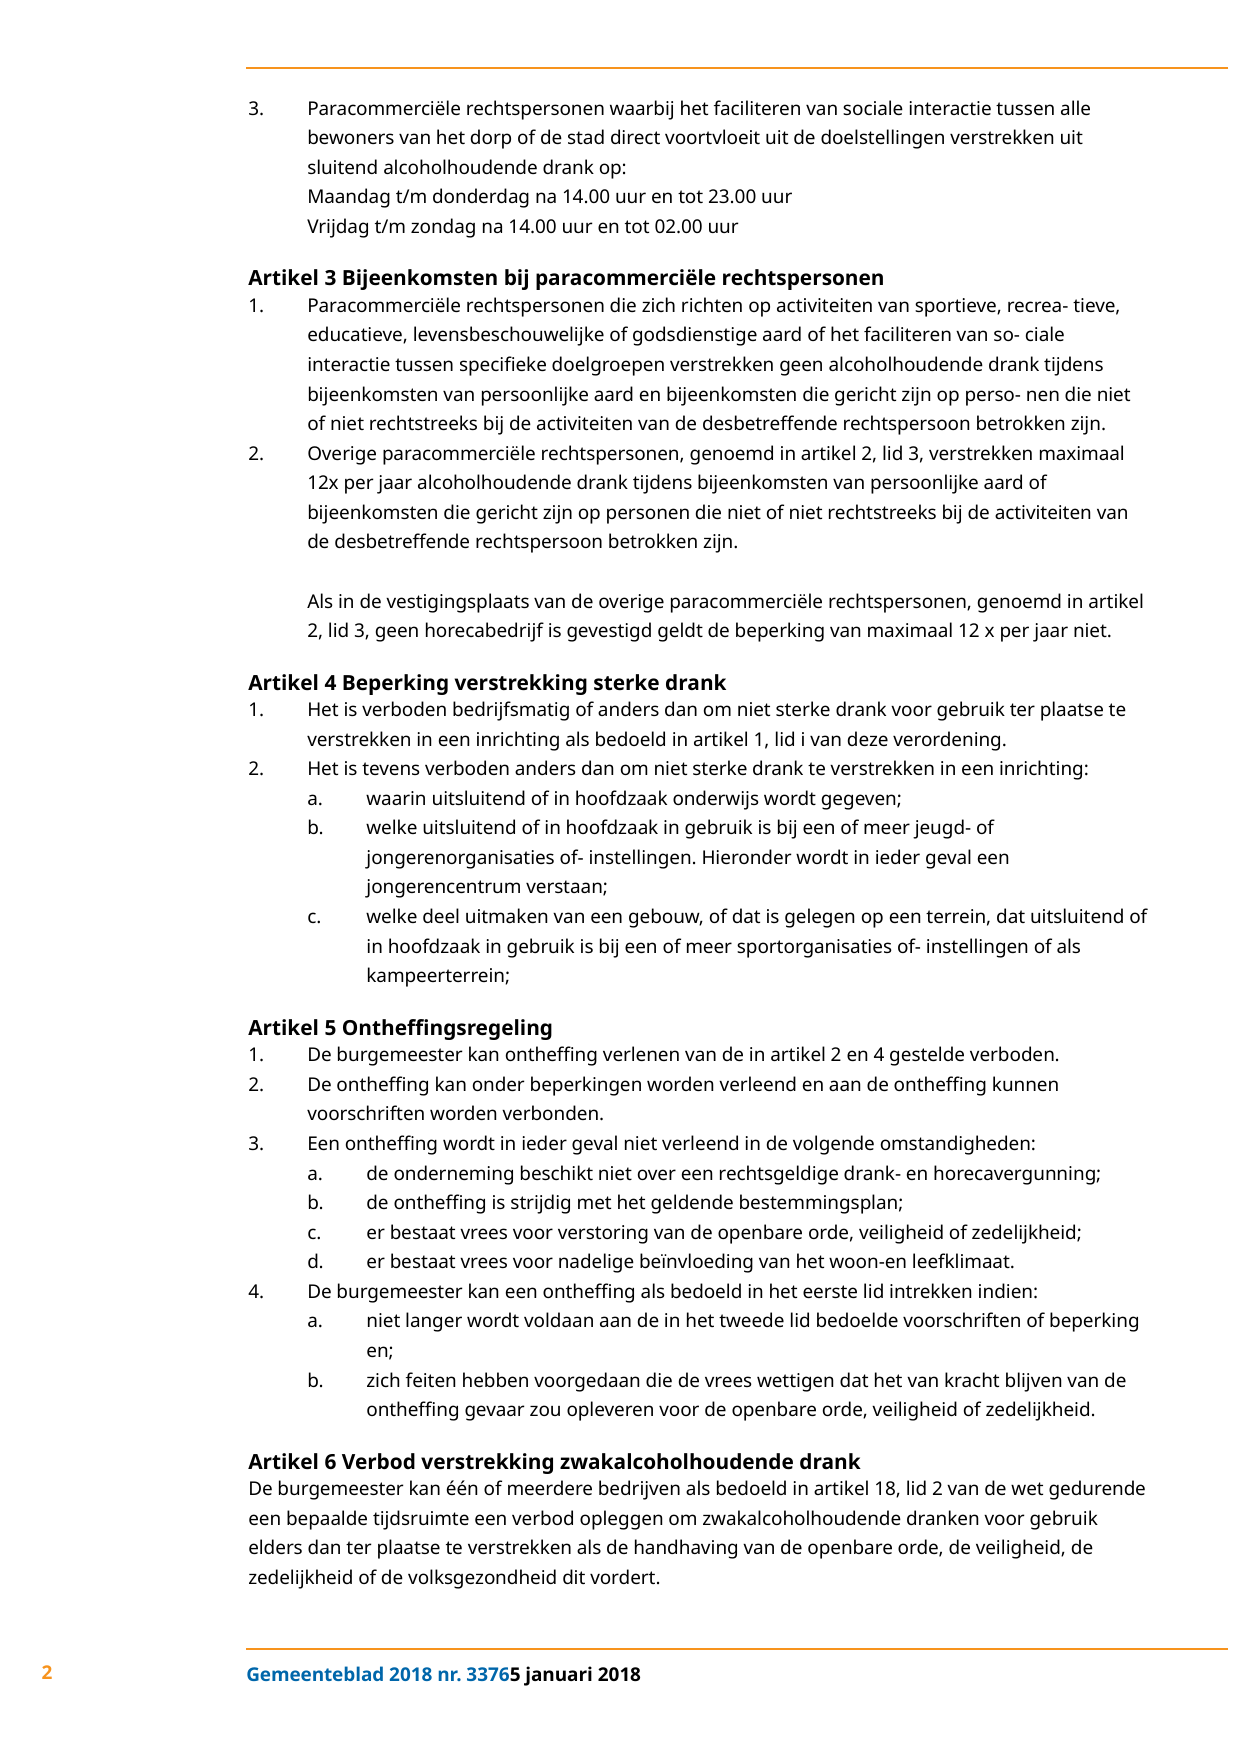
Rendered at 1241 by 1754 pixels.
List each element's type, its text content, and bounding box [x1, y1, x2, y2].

list Paracommerciële rechtspersonen waarbij het faciliteren van sociale interactie tussen alle bewoners van het dorp of de stad direct voortvloeit uit de doelstellingen verstrekken uit sluitend alcoholhoudende drank op: [248, 95, 1152, 180]
picture [41, 47, 231, 172]
list de onderneming beschikt niet over een rechtsgeldige drank- en horecavergunning; [307, 1160, 1152, 1185]
text Artikel 6 Verbod verstrekking zwakalcoholhoudende drank [248, 1447, 1152, 1475]
text Artikel 5 Ontheffingsregeling [248, 1013, 1152, 1041]
list De ontheffing kan onder beperkingen worden verleend en aan de ontheffing kunnen voorschriften worden verbonden. [248, 1071, 1152, 1126]
list de ontheffing is strijdig met het geldende bestemmingsplan; [307, 1189, 1152, 1215]
list Vrijdag t/m zondag na 14.00 uur en tot 02.00 uur [248, 213, 1152, 239]
list zich feiten hebben voorgedaan die de vrees wettigen dat het van kracht blijven van de ontheffing gevaar zou opleveren voor de openbare orde, veiligheid of zedelijkheid. [307, 1367, 1152, 1422]
list Overige paracommerciële rechtspersonen, genoemd in artikel 2, lid 3, verstrekken maximaal 12x per jaar alcoholhoudende drank tijdens bijeenkomsten van persoonlijke aard of bijeenkomsten die gericht zijn op personen die niet of niet rechtstreeks bij de activiteiten van de desbetreffende rechtspersoon betrokken zijn. [248, 440, 1152, 554]
list De burgemeester kan ontheffing verlenen van de in artikel 2 en 4 gestelde verboden. [248, 1041, 1152, 1067]
text De burgemeester kan één of meerdere bedrijven als bedoeld in artikel 18, lid 2 van de wet gedurende een bepaalde tijdsruimte een verbod opleggen om zwakalcoholhoudende dranken voor gebruik elders dan ter plaatse te verstrekken als de handhaving van de openbare orde, de veiligheid, de zedelijkheid of de volksgezondheid dit vordert. [248, 1475, 1152, 1590]
list welke uitsluitend of in hoofdzaak in gebruik is bij een of meer jeugd- of jongerenorganisaties of- instellingen. Hieronder wordt in ieder geval een jongerencentrum verstaan; [307, 814, 1152, 899]
list welke deel uitmaken van een gebouw, of dat is gelegen op een terrein, dat uitsluitend of in hoofdzaak in gebruik is bij een of meer sportorganisaties of- instellingen of als kampeerterrein; [307, 903, 1152, 988]
list Maandag t/m donderdag na 14.00 uur en tot 23.00 uur [248, 183, 1152, 209]
list er bestaat vrees voor verstoring van de openbare orde, veiligheid of zedelijkheid; [307, 1219, 1152, 1244]
list Als in de vestigingsplaats van de overige paracommerciële rechtspersonen, genoemd in artikel 2, lid 3, geen horecabedrijf is gevestigd geldt de beperking van maximaal 12 x per jaar niet. [248, 588, 1152, 643]
list Het is tevens verboden anders dan om niet sterke drank te verstrekken in een inrichting: [248, 755, 1152, 781]
list en; [307, 1337, 1152, 1363]
list Het is verboden bedrijfsmatig of anders dan om niet sterke drank voor gebruik ter plaatse te verstrekken in een inrichting als bedoeld in artikel 1, lid i van deze verordening. [248, 696, 1152, 752]
list Een ontheffing wordt in ieder geval niet verleend in de volgende omstandigheden: [248, 1130, 1152, 1156]
list niet langer wordt voldaan aan de in het tweede lid bedoelde voorschriften of beperking [307, 1308, 1152, 1333]
text Artikel 4 Beperking verstrekking sterke drank [248, 668, 1152, 696]
list waarin uitsluitend of in hoofdzaak onderwijs wordt gegeven; [307, 785, 1152, 811]
list er bestaat vrees voor nadelige beïnvloeding van het woon-en leefklimaat. [307, 1248, 1152, 1274]
text Artikel 3 Bijeenkomsten bij paracommerciële rechtspersonen [248, 263, 1152, 292]
list Paracommerciële rechtspersonen die zich richten op activiteiten van sportieve, recrea- tieve, educatieve, levensbeschouwelijke of godsdienstige aard of het faciliteren van so- ciale interactie tussen specifieke doelgroepen verstrekken geen alcoholhoudende drank tijdens bijeenkomsten van persoonlijke aard en bijeenkomsten die gericht zijn op perso- nen die niet of niet rechtstreeks bij de activiteiten van de desbetreffende rechtspersoon betrokken zijn. [248, 292, 1152, 436]
list De burgemeester kan een ontheffing als bedoeld in het eerste lid intrekken indien: [248, 1278, 1152, 1304]
